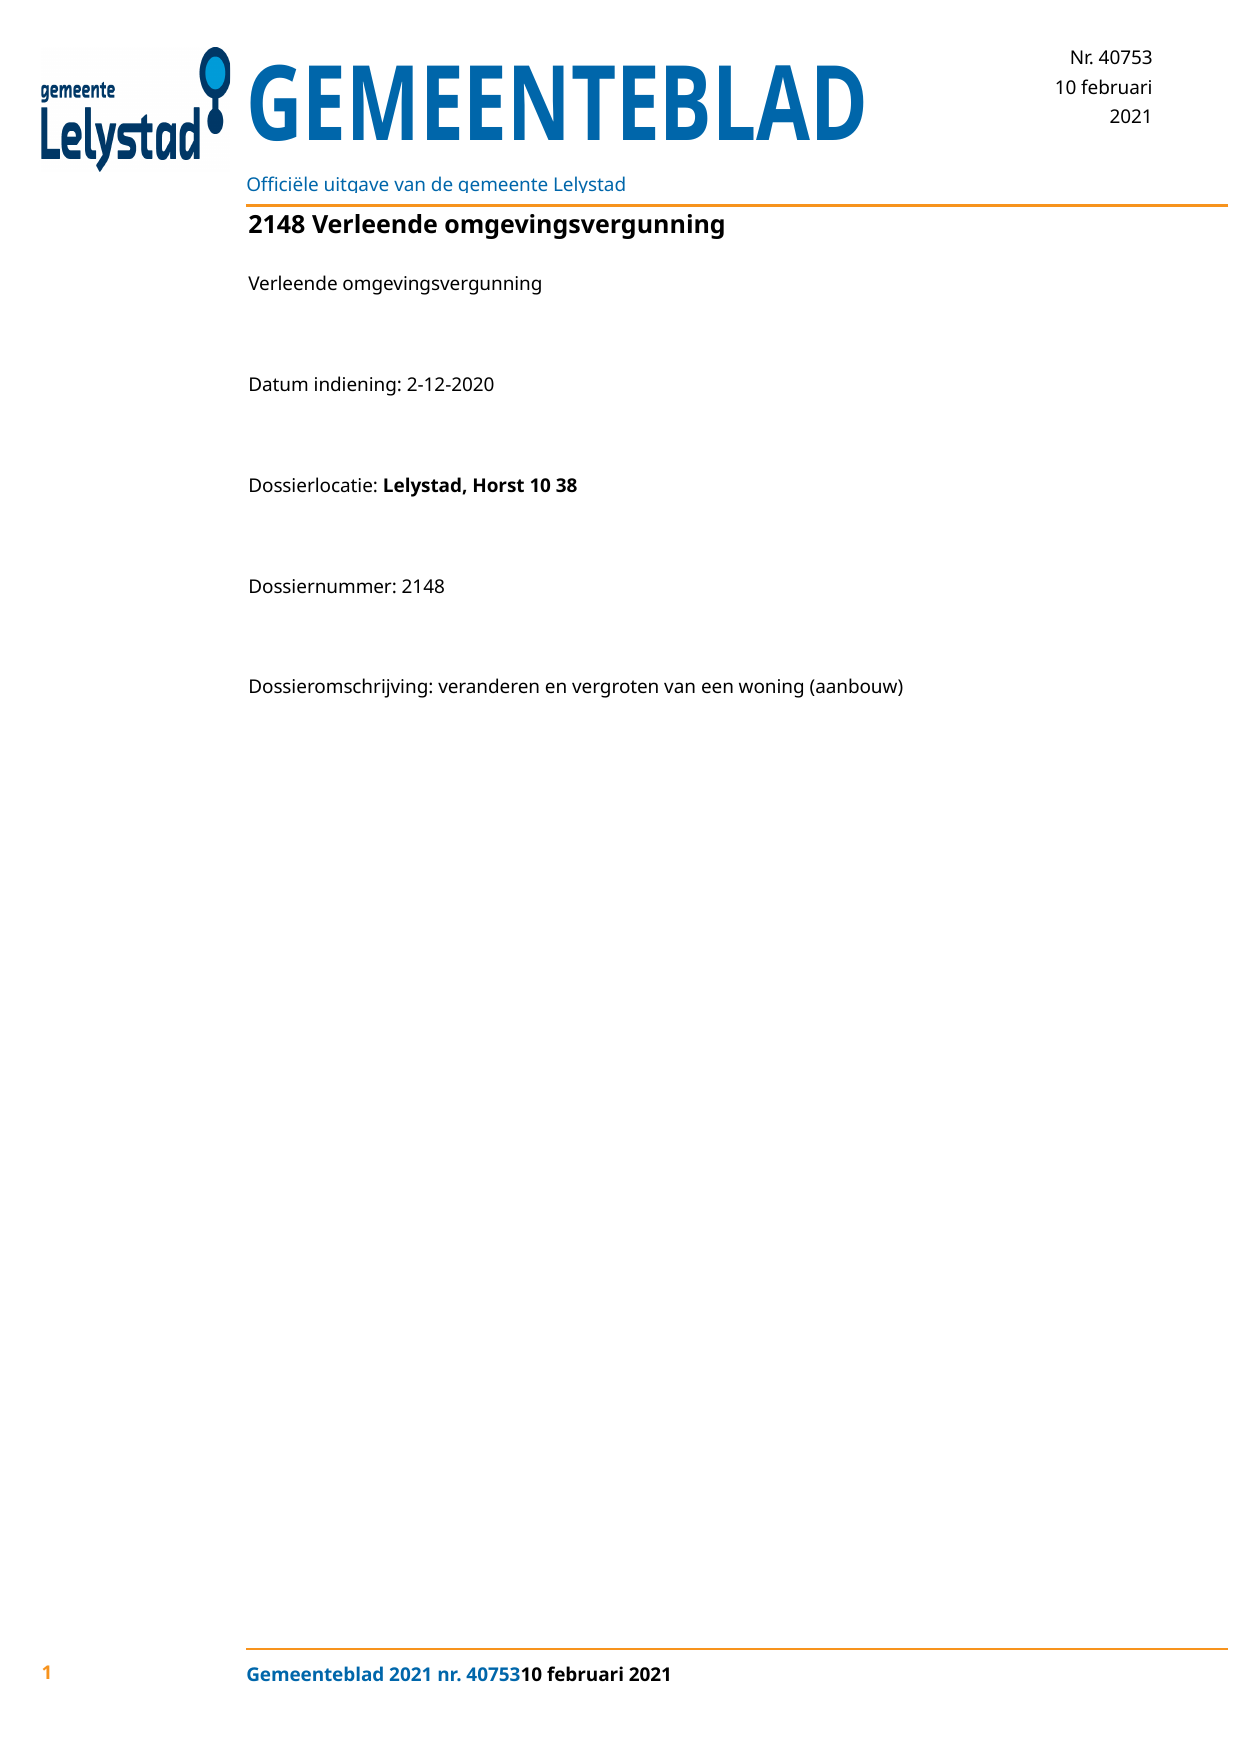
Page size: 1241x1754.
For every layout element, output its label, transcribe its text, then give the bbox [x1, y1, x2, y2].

text Verleende omgevingsvergunning [248, 270, 1152, 296]
text 2148 Verleende omgevingsvergunning [248, 207, 1152, 241]
picture [41, 47, 231, 172]
text Datum indiening: 2-12-2020 [248, 371, 1152, 397]
text Dossierlocatie: Lelystad, Horst 10 38 [248, 472, 1152, 498]
text Dossieromschrijving: veranderen en vergroten van een woning (aanbouw) [248, 674, 1152, 699]
text Dossiernummer: 2148 [248, 573, 1152, 598]
